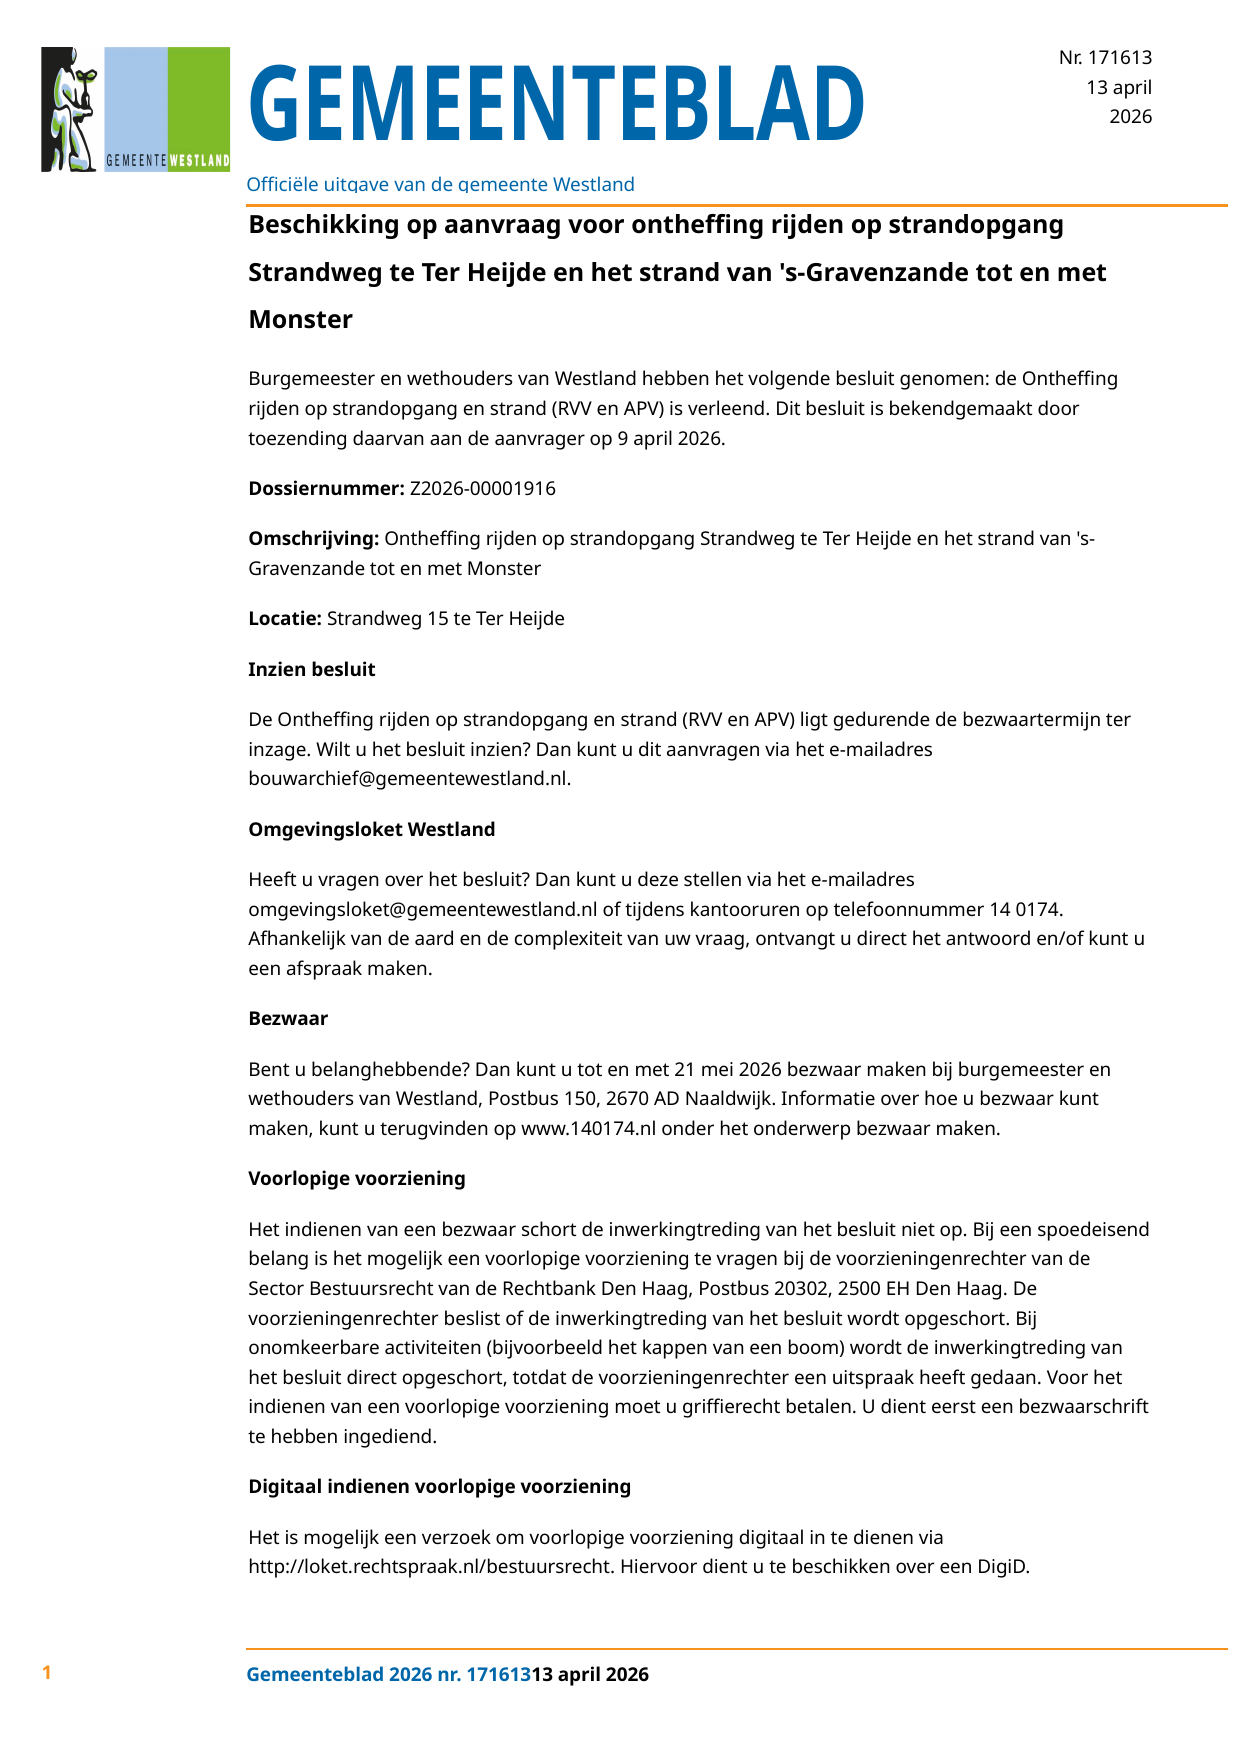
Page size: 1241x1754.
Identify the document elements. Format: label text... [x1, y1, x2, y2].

text Dossiernummer: Z2026-00001916 [248, 475, 1152, 501]
picture [41, 47, 231, 172]
text Het is mogelijk een verzoek om voorlopige voorziening digitaal in te dienen via http://loket.rechtspraak.nl/bestuursrecht. Hiervoor dient u te beschikken over een DigiD. [248, 1524, 1152, 1579]
text Omgevingsloket Westland [248, 816, 1152, 842]
text De Ontheffing rijden op strandopgang en strand (RVV en APV) ligt gedurende de bezwaartermijn ter inzage. Wilt u het besluit inzien? Dan kunt u dit aanvragen via het e-mailadres bouwarchief@gemeentewestland.nl. [248, 706, 1152, 791]
text Omschrijving: Ontheffing rijden op strandopgang Strandweg te Ter Heijde en het strand van 's-Gravenzande tot en met Monster [248, 526, 1152, 581]
text Inzien besluit [248, 656, 1152, 682]
text Heeft u vragen over het besluit? Dan kunt u deze stellen via het e-mailadres omgevingsloket@gemeentewestland.nl of tijdens kantooruren op telefoonnummer 14 0174. Afhankelijk van de aard en de complexiteit van uw vraag, ontvangt u direct het antwoord en/of kunt u een afspraak maken. [248, 866, 1152, 981]
text Voorlopige voorziening [248, 1166, 1152, 1191]
text Digitaal indienen voorlopige voorziening [248, 1473, 1152, 1499]
text Bent u belanghebbende? Dan kunt u tot en met 21 mei 2026 bezwaar maken bij burgemeester en wethouders van Westland, Postbus 150, 2670 AD Naaldwijk. Informatie over hoe u bezwaar kunt maken, kunt u terugvinden op www.140174.nl onder het onderwerp bezwaar maken. [248, 1056, 1152, 1141]
text Locatie: Strandweg 15 te Ter Heijde [248, 606, 1152, 631]
text Het indienen van een bezwaar schort de inwerkingtreding van het besluit niet op. Bij een spoedeisend belang is het mogelijk een voorlopige voorziening te vragen bij de voorzieningenrechter van de Sector Bestuursrecht van de Rechtbank Den Haag, Postbus 20302, 2500 EH Den Haag. De voorzieningenrechter beslist of de inwerkingtreding van het besluit wordt opgeschort. Bij onomkeerbare activiteiten (bijvoorbeeld het kappen van een boom) wordt de inwerkingtreding van het besluit direct opgeschort, totdat de voorzieningenrechter een uitspraak heeft gedaan. Voor het indienen van een voorlopige voorziening moet u griffierecht betalen. U dient eerst een bezwaarschrift te hebben ingediend. [248, 1216, 1152, 1449]
text Burgemeester en wethouders van Westland hebben het volgende besluit genomen: de Ontheffing rijden op strandopgang en strand (RVV en APV) is verleend. Dit besluit is bekendgemaakt door toezending daarvan aan de aanvrager op 9 april 2026. [248, 366, 1152, 450]
text Bezwaar [248, 1006, 1152, 1031]
text Beschikking op aanvraag voor ontheffing rijden op strandopgang Strandweg te Ter Heijde en het strand van 's-Gravenzande tot en met Monster [248, 207, 1152, 336]
